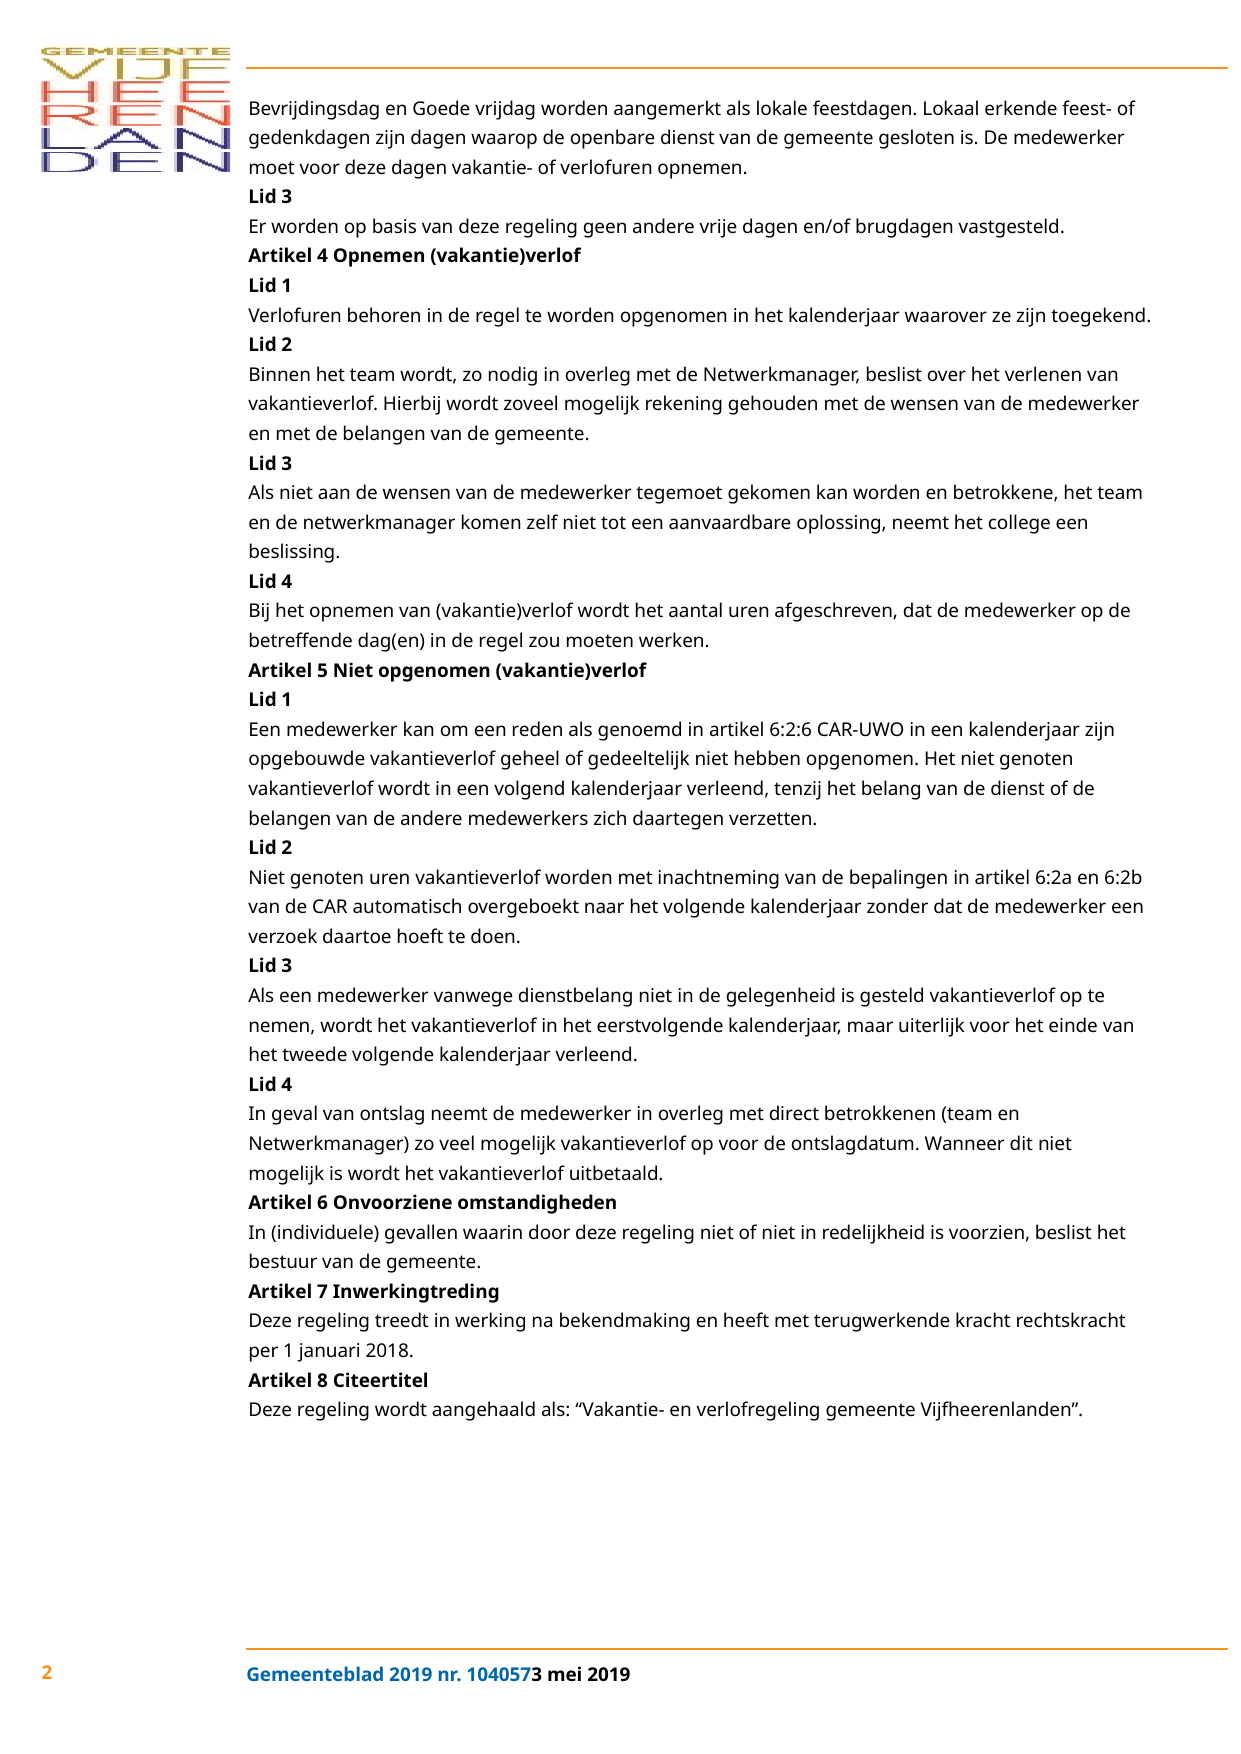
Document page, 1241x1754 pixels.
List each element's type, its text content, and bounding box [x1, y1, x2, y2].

text Een medewerker kan om een reden als genoemd in artikel 6:2:6 CAR-UWO in een kalenderjaar zijn opgebouwde vakantieverlof geheel of gedeeltelijk niet hebben opgenomen. Het niet genoten vakantieverlof wordt in een volgend kalenderjaar verleend, tenzij het belang van de dienst of de belangen van de andere medewerkers zich daartegen verzetten. [248, 716, 1152, 831]
text Artikel 6 Onvoorziene omstandigheden [248, 1189, 1152, 1215]
text Lid 3 [248, 953, 1152, 978]
text Lid 2 [248, 834, 1152, 860]
picture [41, 47, 231, 172]
text Artikel 7 Inwerkingtreding [248, 1278, 1152, 1304]
text Bij het opnemen van (vakantie)verlof wordt het aantal uren afgeschreven, dat de medewerker op de betreffende dag(en) in de regel zou moeten werken. [248, 598, 1152, 653]
text Lid 3 [248, 450, 1152, 476]
text Deze regeling wordt aangehaald als: “Vakantie- en verlofregeling gemeente Vijfheerenlanden”. [248, 1396, 1152, 1422]
text In geval van ontslag neemt de medewerker in overleg met direct betrokkenen (team en Netwerkmanager) zo veel mogelijk vakantieverlof op voor de ontslagdatum. Wanneer dit niet mogelijk is wordt het vakantieverlof uitbetaald. [248, 1101, 1152, 1186]
text Lid 4 [248, 568, 1152, 594]
text In (individuele) gevallen waarin door deze regeling niet of niet in redelijkheid is voorzien, beslist het bestuur van de gemeente. [248, 1219, 1152, 1274]
text Artikel 4 Opnemen (vakantie)verlof [248, 243, 1152, 268]
text Deze regeling treedt in werking na bekendmaking en heeft met terugwerkende kracht rechtskracht per 1 januari 2018. [248, 1308, 1152, 1363]
text Artikel 8 Citeertitel [248, 1367, 1152, 1393]
text Bevrijdingsdag en Goede vrijdag worden aangemerkt als lokale feestdagen. Lokaal erkende feest- of gedenkdagen zijn dagen waarop de openbare dienst van de gemeente gesloten is. De medewerker moet voor deze dagen vakantie- of verlofuren opnemen. [248, 95, 1152, 180]
text Als niet aan de wensen van de medewerker tegemoet gekomen kan worden en betrokkene, het team en de netwerkmanager komen zelf niet tot een aanvaardbare oplossing, neemt het college een beslissing. [248, 479, 1152, 564]
text Lid 2 [248, 331, 1152, 357]
text Lid 4 [248, 1071, 1152, 1097]
text Verlofuren behoren in de regel te worden opgenomen in het kalenderjaar waarover ze zijn toegekend. [248, 302, 1152, 328]
text Lid 1 [248, 272, 1152, 298]
text Niet genoten uren vakantieverlof worden met inachtneming van de bepalingen in artikel 6:2a en 6:2b van de CAR automatisch overgeboekt naar het volgende kalenderjaar zonder dat de medewerker een verzoek daartoe hoeft te doen. [248, 864, 1152, 949]
text Lid 3 [248, 183, 1152, 209]
text Er worden op basis van deze regeling geen andere vrije dagen en/of brugdagen vastgesteld. [248, 213, 1152, 239]
text Als een medewerker vanwege dienstbelang niet in de gelegenheid is gesteld vakantieverlof op te nemen, wordt het vakantieverlof in het eerstvolgende kalenderjaar, maar uiterlijk voor het einde van het tweede volgende kalenderjaar verleend. [248, 982, 1152, 1067]
text Binnen het team wordt, zo nodig in overleg met de Netwerkmanager, beslist over het verlenen van vakantieverlof. Hierbij wordt zoveel mogelijk rekening gehouden met de wensen van de medewerker en met de belangen van de gemeente. [248, 361, 1152, 446]
text Lid 1 [248, 686, 1152, 712]
text Artikel 5 Niet opgenomen (vakantie)verlof [248, 657, 1152, 683]
